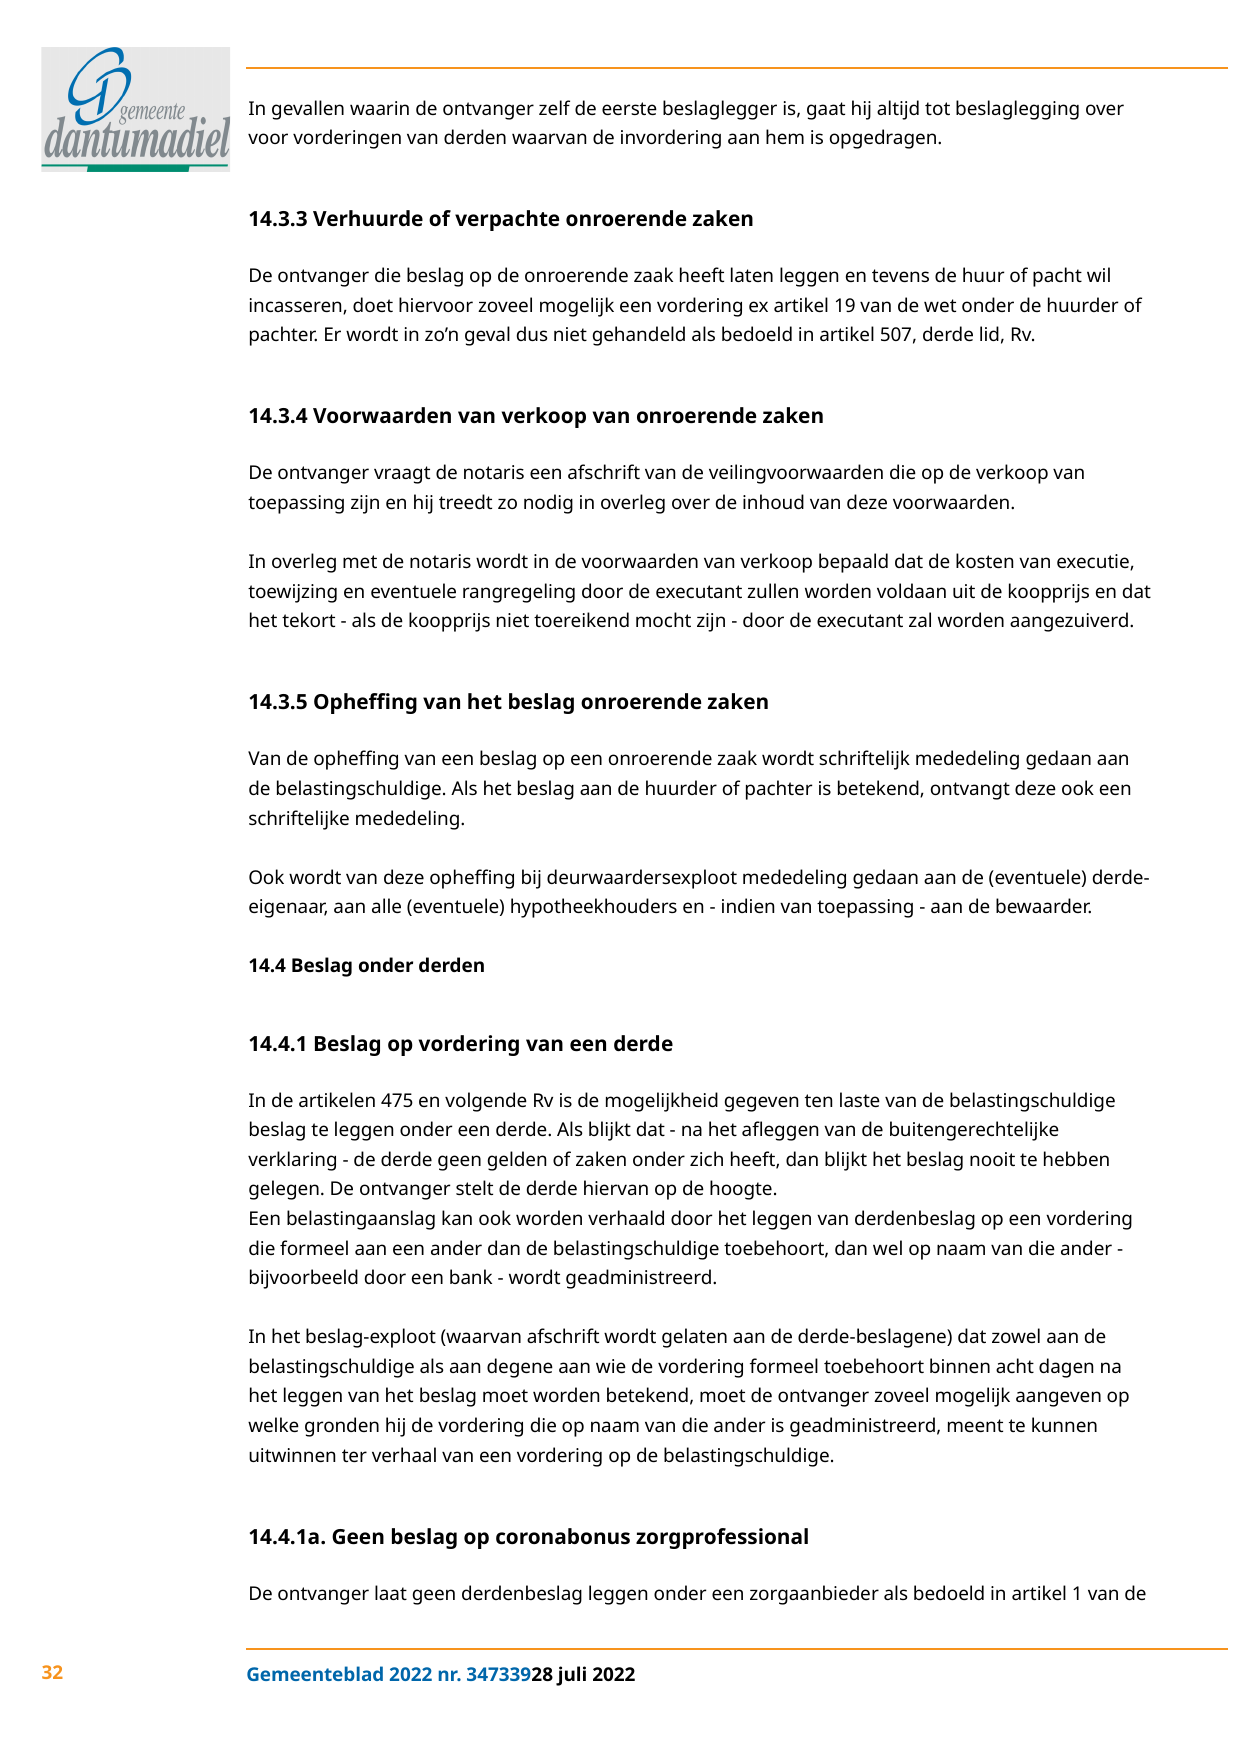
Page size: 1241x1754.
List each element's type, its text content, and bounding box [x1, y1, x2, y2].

text 14.3.4 Voorwaarden van verkoop van onroerende zaken [248, 402, 1152, 430]
text In de artikelen 475 en volgende Rv is de mogelijkheid gegeven ten laste van de belastingschuldige beslag te leggen onder een derde. Als blijkt dat - na het afleggen van de buitengerechtelijke verklaring - de derde geen gelden of zaken onder zich heeft, dan blijkt het beslag nooit te hebben gelegen. De ontvanger stelt de derde hiervan op de hoogte. [248, 1087, 1152, 1201]
text In overleg met de notaris wordt in de voorwaarden van verkoop bepaald dat de kosten van executie, toewijzing en eventuele rangregeling door de executant zullen worden voldaan uit de koopprijs en dat het tekort - als de koopprijs niet toereikend mocht zijn - door de executant zal worden aangezuiverd. [248, 548, 1152, 633]
text Ook wordt van deze opheffing bij deurwaardersexploot mededeling gedaan aan de (eventuele) derde-eigenaar, aan alle (eventuele) hypotheekhouders en - indien van toepassing - aan de bewaarder. [248, 864, 1152, 919]
text In gevallen waarin de ontvanger zelf de eerste beslaglegger is, gaat hij altijd tot beslaglegging over voor vorderingen van derden waarvan de invordering aan hem is opgedragen. [248, 95, 1152, 150]
text Een belastingaanslag kan ook worden verhaald door het leggen van derdenbeslag op een vordering die formeel aan een ander dan de belastingschuldige toebehoort, dan wel op naam van die ander - bijvoorbeeld door een bank - wordt geadministreerd. [248, 1205, 1152, 1290]
picture [41, 47, 231, 172]
text De ontvanger laat geen derdenbeslag leggen onder een zorgaanbieder als bedoeld in artikel 1 van de [248, 1580, 1152, 1606]
text 14.3.3 Verhuurde of verpachte onroerende zaken [248, 204, 1152, 233]
text 14.4 Beslag onder derden [248, 953, 1152, 978]
text De ontvanger die beslag op de onroerende zaak heeft laten leggen en tevens de huur of pacht wil incasseren, doet hiervoor zoveel mogelijk een vordering ex artikel 19 van de wet onder de huurder of pachter. Er wordt in zo’n geval dus niet gehandeld als bedoeld in artikel 507, derde lid, Rv. [248, 262, 1152, 347]
text 14.3.5 Opheffing van het beslag onroerende zaken [248, 687, 1152, 716]
text 14.4.1a. Geen beslag op coronabonus zorgprofessional [248, 1522, 1152, 1550]
text De ontvanger vraagt de notaris een afschrift van de veilingvoorwaarden die op de verkoop van toepassing zijn en hij treedt zo nodig in overleg over de inhoud van deze voorwaarden. [248, 459, 1152, 515]
text 14.4.1 Beslag op vordering van een derde [248, 1029, 1152, 1057]
text In het beslag-exploot (waarvan afschrift wordt gelaten aan de derde-beslagene) dat zowel aan de belastingschuldige als aan degene aan wie de vordering formeel toebehoort binnen acht dagen na het leggen van het beslag moet worden betekend, moet de ontvanger zoveel mogelijk aangeven op welke gronden hij de vordering die op naam van die ander is geadministreerd, meent te kunnen uitwinnen ter verhaal van een vordering op de belastingschuldige. [248, 1323, 1152, 1467]
text Van de opheffing van een beslag op een onroerende zaak wordt schriftelijk mededeling gedaan aan de belastingschuldige. Als het beslag aan de huurder of pachter is betekend, ontvangt deze ook een schriftelijke mededeling. [248, 746, 1152, 830]
